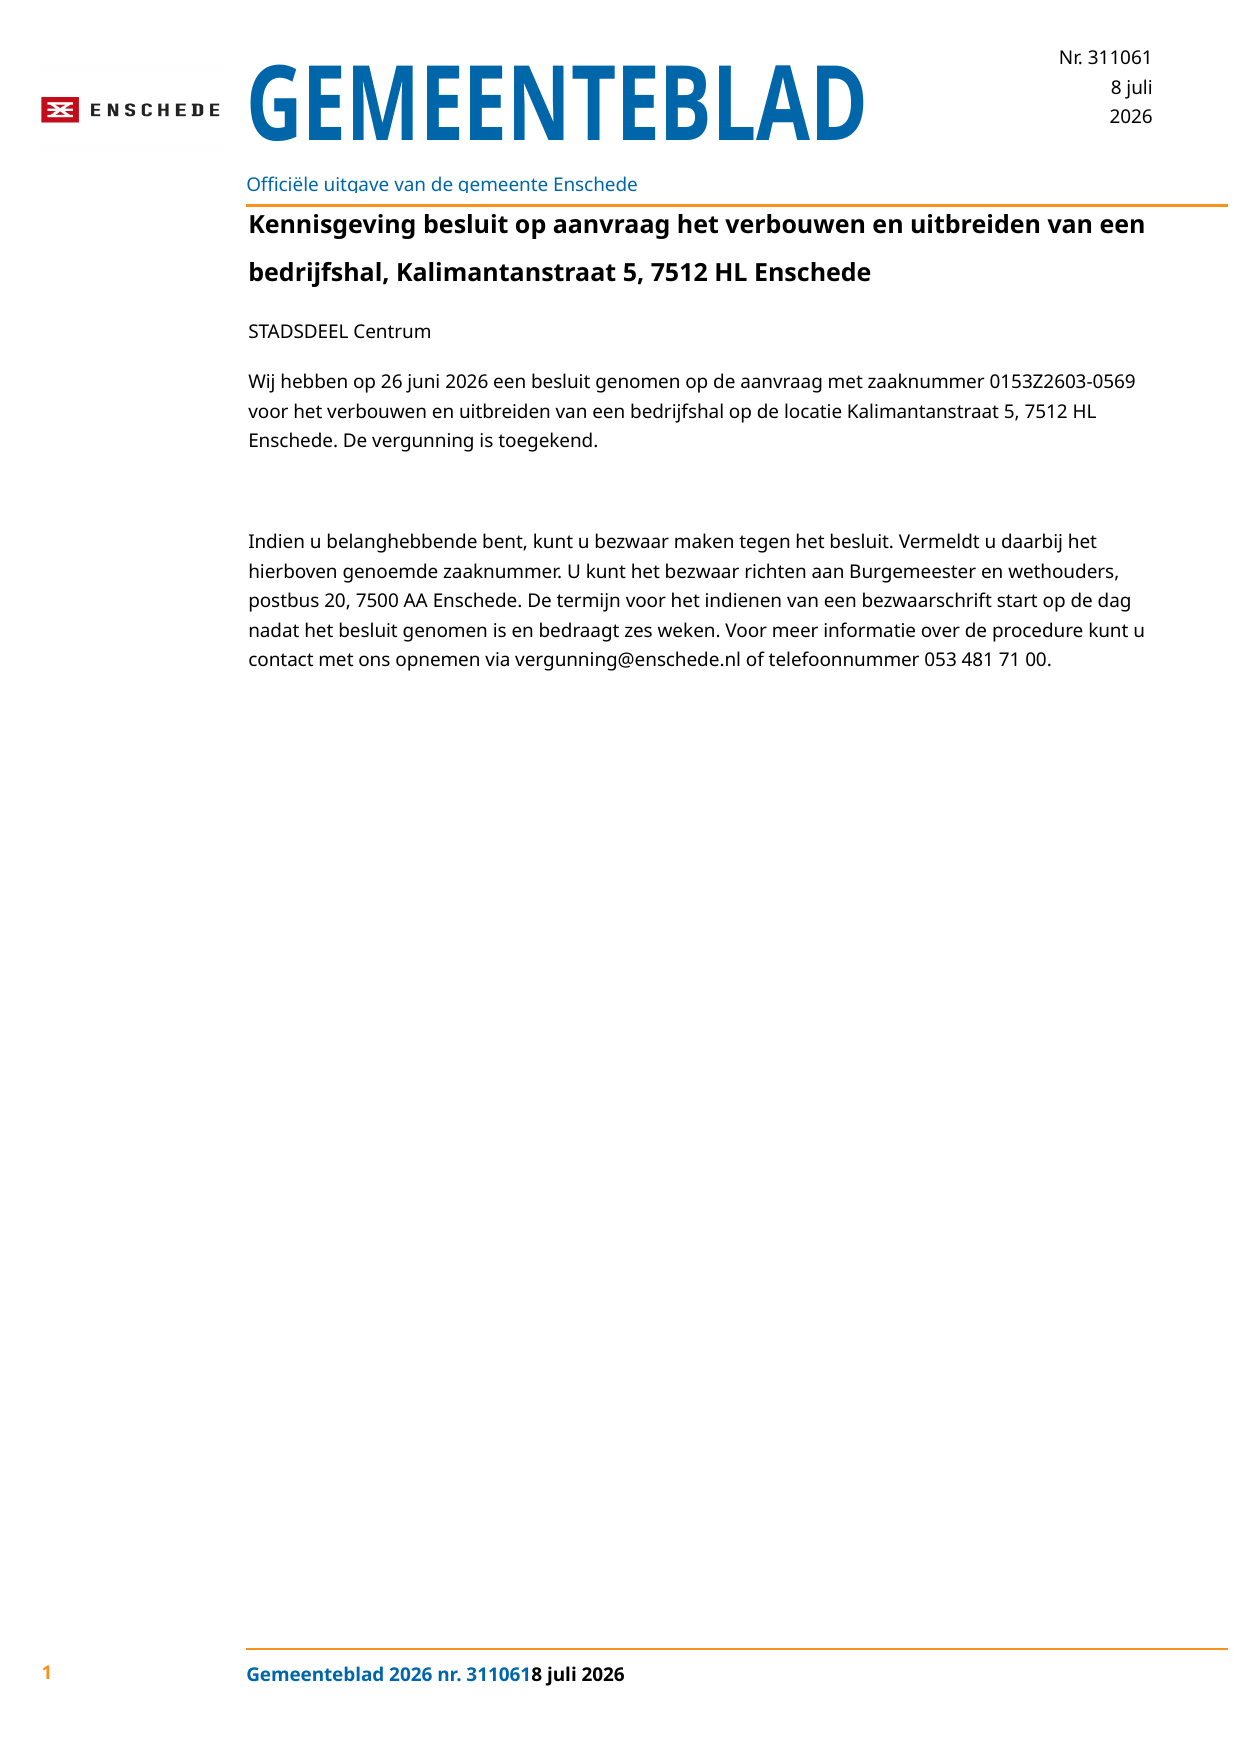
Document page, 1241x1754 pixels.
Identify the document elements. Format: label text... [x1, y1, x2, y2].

text Kennisgeving besluit op aanvraag het verbouwen en uitbreiden van een bedrijfshal, Kalimantanstraat 5, 7512 HL Enschede [248, 207, 1152, 288]
text STADSDEEL Centrum [248, 318, 1152, 344]
picture [41, 47, 231, 172]
text Wij hebben op 26 juni 2026 een besluit genomen op de aanvraag met zaaknummer 0153Z2603-0569 voor het verbouwen en uitbreiden van een bedrijfshal op de locatie Kalimantanstraat 5, 7512 HL Enschede. De vergunning is toegekend. [248, 368, 1152, 453]
text Indien u belanghebbende bent, kunt u bezwaar maken tegen het besluit. Vermeldt u daarbij het hierboven genoemde zaaknummer. U kunt het bezwaar richten aan Burgemeester en wethouders, postbus 20, 7500 AA Enschede. De termijn voor het indienen van een bezwaarschrift start op de dag nadat het besluit genomen is en bedraagt zes weken. Voor meer informatie over de procedure kunt u contact met ons opnemen via vergunning@enschede.nl of telefoonnummer 053 481 71 00. [248, 528, 1152, 672]
